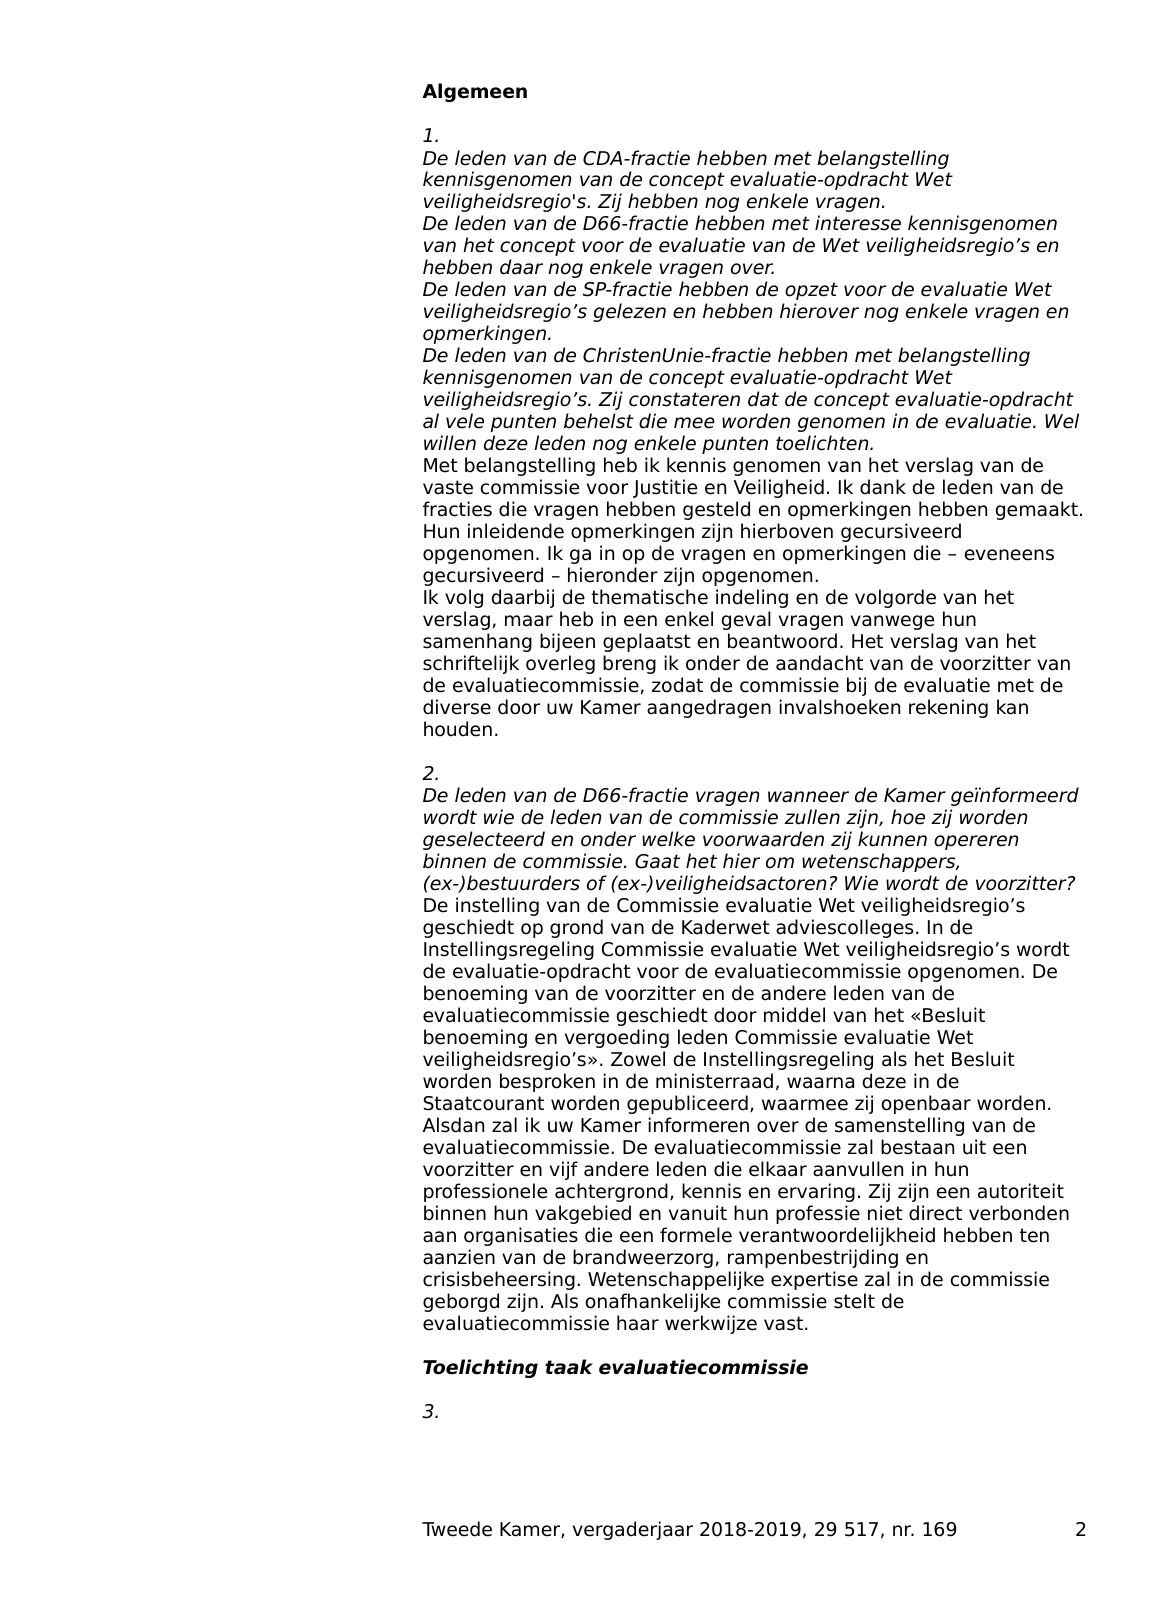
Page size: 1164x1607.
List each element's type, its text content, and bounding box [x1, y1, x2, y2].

text Ik volg daarbij de thematische indeling en de volgorde van het verslag, maar heb in een enkel geval vragen vanwege hun samenhang bijeen geplaatst en beantwoord. Het verslag van het schriftelijk overleg breng ik onder de aandacht van de voorzitter van de evaluatiecommissie, zodat de commissie bij de evaluatie met de diverse door uw Kamer aangedragen invalshoeken rekening kan houden. [422, 587, 1087, 741]
text De leden van de CDA-fractie hebben met belangstelling kennisgenomen van de concept evaluatie-opdracht Wet veiligheidsregio's. Zij hebben nog enkele vragen. [422, 147, 1087, 213]
text De leden van de ChristenUnie-fractie hebben met belangstelling kennisgenomen van de concept evaluatie-opdracht Wet veiligheidsregio’s. Zij constateren dat de concept evaluatie-opdracht al vele punten behelst die mee worden genomen in de evaluatie. Wel willen deze leden nog enkele punten toelichten. [422, 345, 1087, 455]
text 1. [422, 125, 1087, 147]
text De leden van de D66-fractie vragen wanneer de Kamer geïnformeerd wordt wie de leden van de commissie zullen zijn, hoe zij worden geselecteerd en onder welke voorwaarden zij kunnen opereren binnen de commissie. Gaat het hier om wetenschappers, (ex-)bestuurders of (ex-)veiligheidsactoren? Wie wordt de voorzitter? [422, 785, 1087, 895]
text Met belangstelling heb ik kennis genomen van het verslag van de vaste commissie voor Justitie en Veiligheid. Ik dank de leden van de fracties die vragen hebben gesteld en opmerkingen hebben gemaakt. Hun inleidende opmerkingen zijn hierboven gecursiveerd opgenomen. Ik ga in op de vragen en opmerkingen die – eveneens gecursiveerd – hieronder zijn opgenomen. [422, 455, 1087, 587]
subtitle Toelichting taak evaluatiecommissie [422, 1357, 1087, 1379]
text 3. [422, 1401, 1087, 1423]
text 2. [422, 763, 1087, 785]
text De leden van de D66-fractie hebben met interesse kennisgenomen van het concept voor de evaluatie van de Wet veiligheidsregio’s en hebben daar nog enkele vragen over. [422, 213, 1087, 279]
text De instelling van de Commissie evaluatie Wet veiligheidsregio’s geschiedt op grond van de Kaderwet adviescolleges. In de Instellingsregeling Commissie evaluatie Wet veiligheidsregio’s wordt de evaluatie-opdracht voor de evaluatiecommissie opgenomen. De benoeming van de voorzitter en de andere leden van de evaluatiecommissie geschiedt door middel van het «Besluit benoeming en vergoeding leden Commissie evaluatie Wet veiligheidsregio’s». Zowel de Instellingsregeling als het Besluit worden besproken in de ministerraad, waarna deze in de Staatcourant worden gepubliceerd, waarmee zij openbaar worden. Alsdan zal ik uw Kamer informeren over de samenstelling van de evaluatiecommissie. De evaluatiecommissie zal bestaan uit een voorzitter en vijf andere leden die elkaar aanvullen in hun professionele achtergrond, kennis en ervaring. Zij zijn een autoriteit binnen hun vakgebied en vanuit hun professie niet direct verbonden aan organisaties die een formele verantwoordelijkheid hebben ten aanzien van de brandweerzorg, rampenbestrijding en crisisbeheersing. Wetenschappelijke expertise zal in de commissie geborgd zijn. Als onafhankelijke commissie stelt de evaluatiecommissie haar werkwijze vast. [422, 895, 1087, 1334]
subtitle Algemeen [422, 81, 1087, 103]
text De leden van de SP-fractie hebben de opzet voor de evaluatie Wet veiligheidsregio’s gelezen en hebben hierover nog enkele vragen en opmerkingen. [422, 279, 1087, 345]
